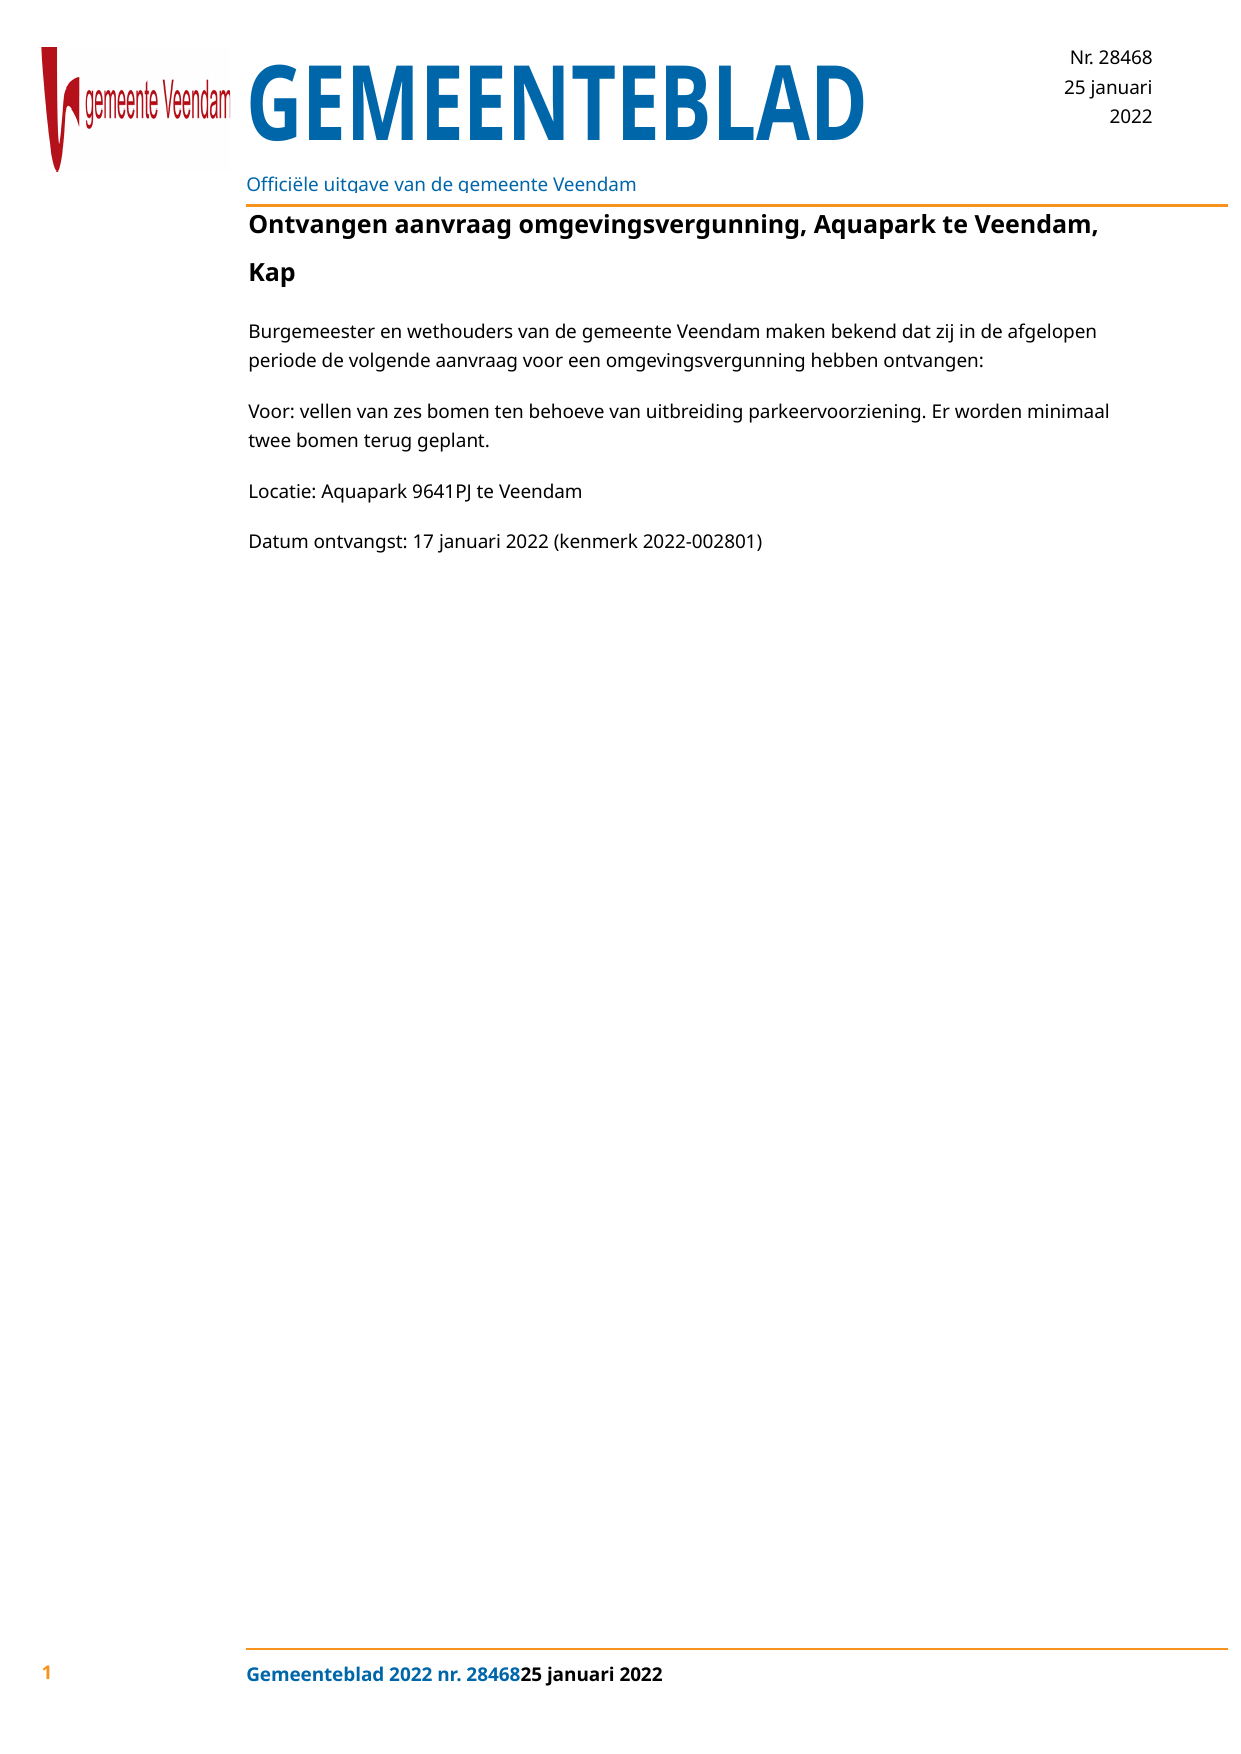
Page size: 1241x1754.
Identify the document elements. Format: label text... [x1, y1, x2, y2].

text Voor: vellen van zes bomen ten behoeve van uitbreiding parkeervoorziening. Er worden minimaal twee bomen terug geplant. [248, 398, 1152, 453]
picture [41, 47, 231, 172]
text Datum ontvangst: 17 januari 2022 (kenmerk 2022-002801) [248, 528, 1152, 554]
text Locatie: Aquapark 9641PJ te Veendam [248, 478, 1152, 504]
text Ontvangen aanvraag omgevingsvergunning, Aquapark te Veendam, Kap [248, 207, 1152, 288]
text Burgemeester en wethouders van de gemeente Veendam maken bekend dat zij in de afgelopen periode de volgende aanvraag voor een omgevingsvergunning hebben ontvangen: [248, 318, 1152, 373]
